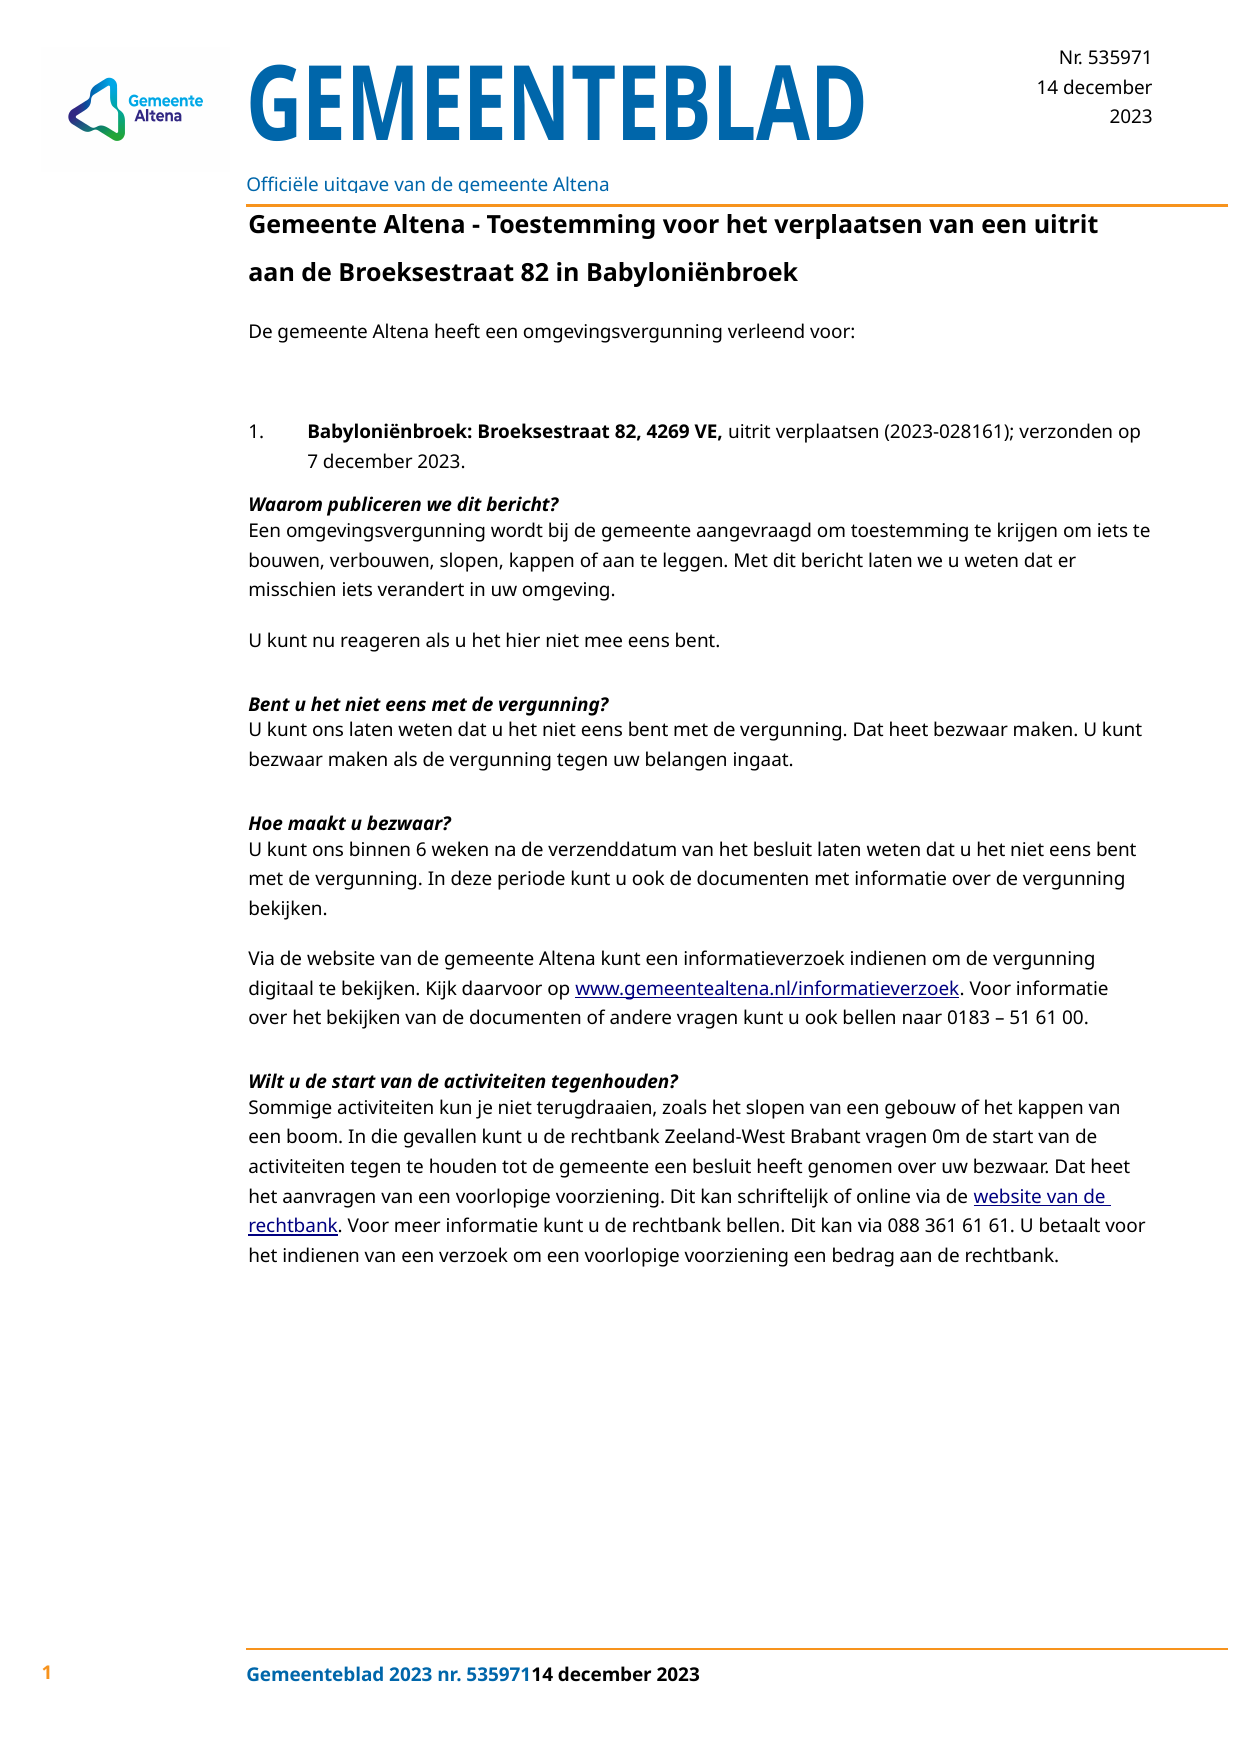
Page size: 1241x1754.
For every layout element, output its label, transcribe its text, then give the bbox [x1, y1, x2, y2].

text U kunt ons laten weten dat u het niet eens bent met de vergunning. Dat heet bezwaar maken. U kunt bezwaar maken als de vergunning tegen uw belangen ingaat. [248, 716, 1152, 772]
text Sommige activiteiten kun je niet terugdraaien, zoals het slopen van een gebouw of het kappen van een boom. In die gevallen kunt u de rechtbank Zeeland-West Brabant vragen 0m de start van de activiteiten tegen te houden tot de gemeente een besluit heeft genomen over uw bezwaar. Dat heet het aanvragen van een voorlopige voorziening. Dit kan schriftelijk of online via de website van de rechtbank. Voor meer informatie kunt u de rechtbank bellen. Dit kan via 088 361 61 61. U betaalt voor het indienen van een verzoek om een voorlopige voorziening een bedrag aan de rechtbank. [248, 1094, 1152, 1268]
text U kunt ons binnen 6 weken na de verzenddatum van het besluit laten weten dat u het niet eens bent met de vergunning. In deze periode kunt u ook de documenten met informatie over de vergunning bekijken. [248, 836, 1152, 921]
picture [41, 47, 231, 172]
text Waarom publiceren we dit bericht? [248, 491, 1152, 517]
text Hoe maakt u bezwaar? [248, 810, 1152, 836]
text De gemeente Altena heeft een omgevingsvergunning verleend voor: [248, 318, 1152, 344]
text Bent u het niet eens met de vergunning? [248, 691, 1152, 716]
text Via de website van de gemeente Altena kunt een informatieverzoek indienen om de vergunning digitaal te bekijken. Kijk daarvoor op www.gemeentealtena.nl/informatieverzoek. Voor informatie over het bekijken van de documenten of andere vragen kunt u ook bellen naar 0183 – 51 61 00. [248, 945, 1152, 1030]
list Babyloniënbroek: Broeksestraat 82, 4269 VE, uitrit verplaatsen (2023-028161); verzonden op 7 december 2023. [248, 419, 1152, 474]
text U kunt nu reageren als u het hier niet mee eens bent. [248, 627, 1152, 652]
text Wilt u de start van de activiteiten tegenhouden? [248, 1068, 1152, 1094]
text Gemeente Altena - Toestemming voor het verplaatsen van een uitrit aan de Broeksestraat 82 in Babyloniënbroek [248, 207, 1152, 288]
text Een omgevingsvergunning wordt bij de gemeente aangevraagd om toestemming te krijgen om iets te bouwen, verbouwen, slopen, kappen of aan te leggen. Met dit bericht laten we u weten dat er misschien iets verandert in uw omgeving. [248, 517, 1152, 602]
